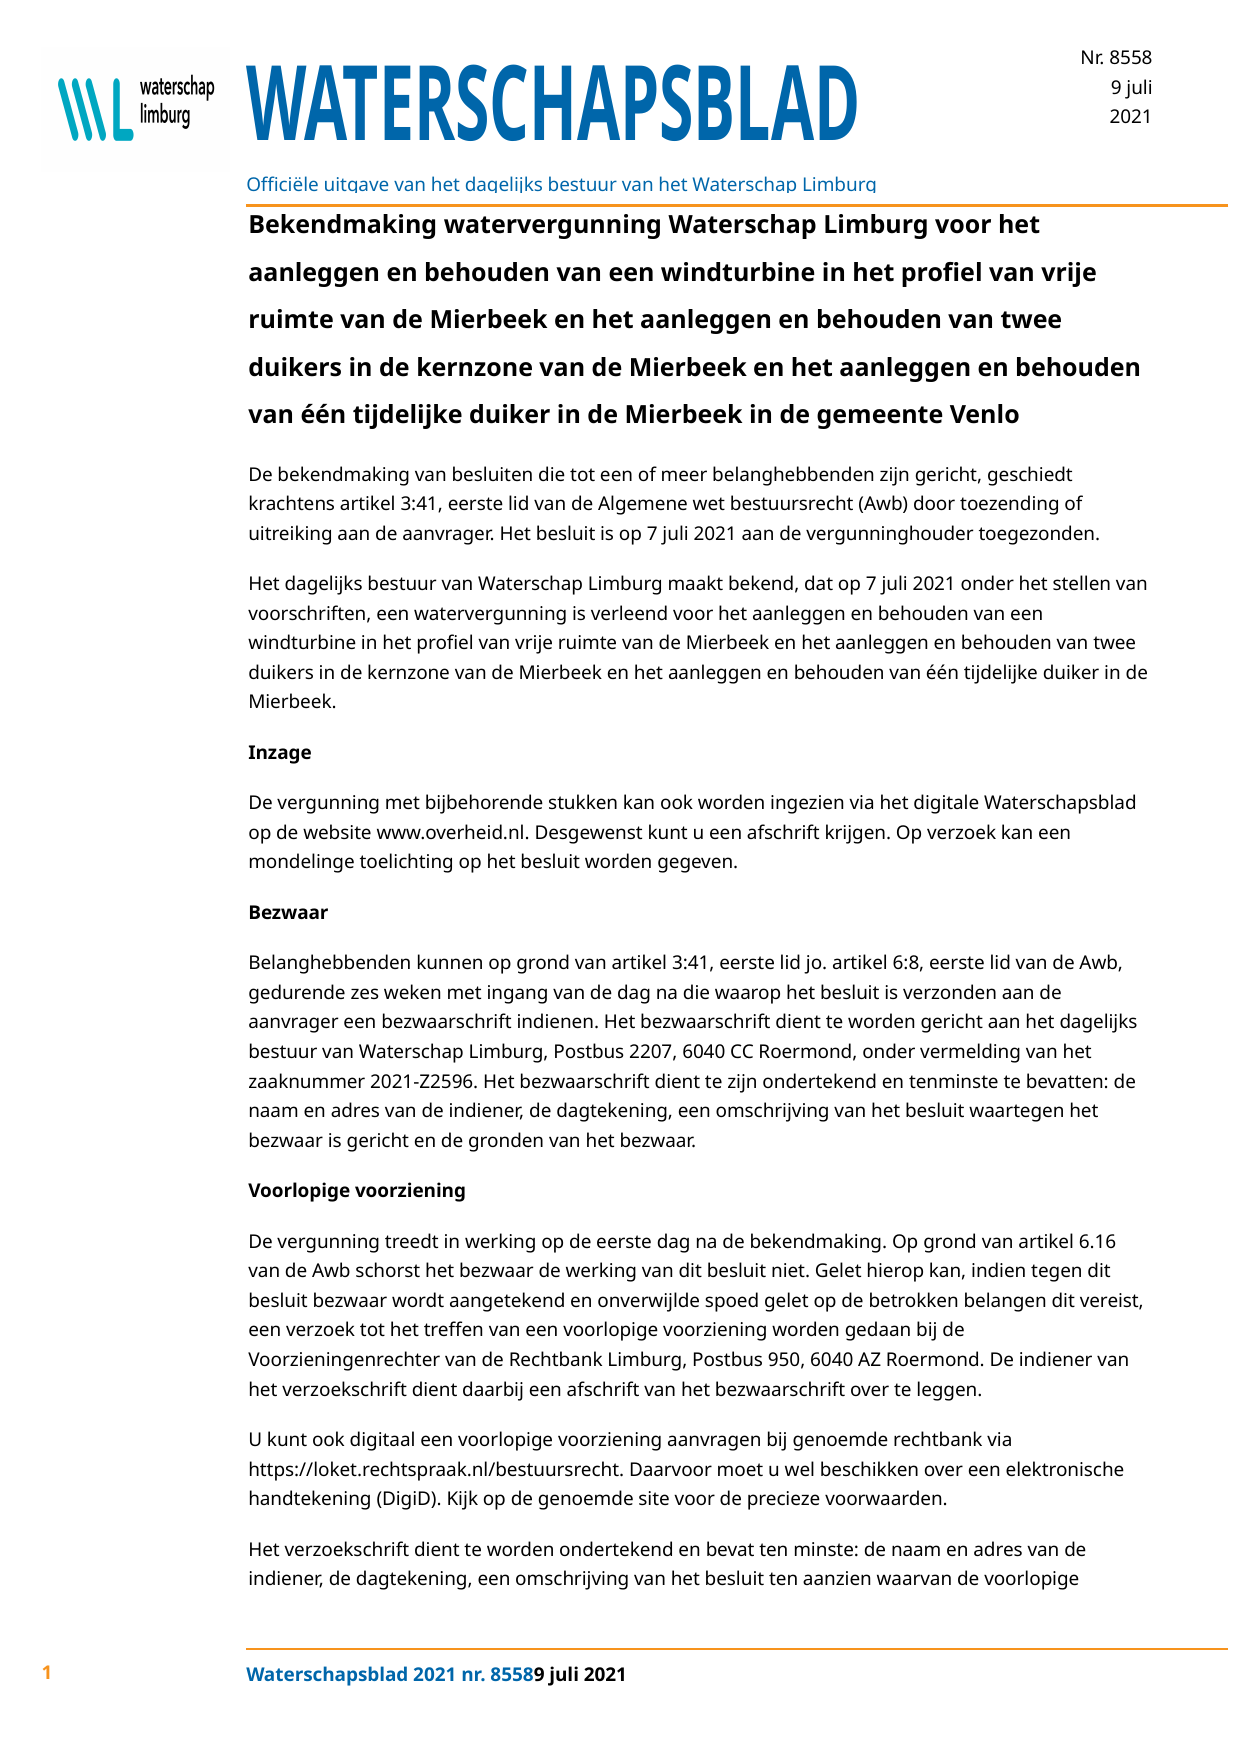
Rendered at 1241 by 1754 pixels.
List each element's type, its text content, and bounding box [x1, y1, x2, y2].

text Belanghebbenden kunnen op grond van artikel 3:41, eerste lid jo. artikel 6:8, eerste lid van de Awb, gedurende zes weken met ingang van de dag na die waarop het besluit is verzonden aan de aanvrager een bezwaarschrift indienen. Het bezwaarschrift dient te worden gericht aan het dagelijks bestuur van Waterschap Limburg, Postbus 2207, 6040 CC Roermond, onder vermelding van het zaaknummer 2021-Z2596. Het bezwaarschrift dient te zijn ondertekend en tenminste te bevatten: de naam en adres van de indiener, de dagtekening, een omschrijving van het besluit waartegen het bezwaar is gericht en de gronden van het bezwaar. [248, 949, 1152, 1153]
text U kunt ook digitaal een voorlopige voorziening aanvragen bij genoemde rechtbank via https://loket.rechtspraak.nl/bestuursrecht. Daarvoor moet u wel beschikken over een elektronische handtekening (DigiD). Kijk op de genoemde site voor de precieze voorwaarden. [248, 1426, 1152, 1511]
text De bekendmaking van besluiten die tot een of meer belanghebbenden zijn gericht, geschiedt krachtens artikel 3:41, eerste lid van de Algemene wet bestuursrecht (Awb) door toezending of uitreiking aan de aanvrager. Het besluit is op 7 juli 2021 aan de vergunninghouder toegezonden. [248, 461, 1152, 546]
text Het verzoekschrift dient te worden ondertekend en bevat ten minste: de naam en adres van de indiener, de dagtekening, een omschrijving van het besluit ten aanzien waarvan de voorlopige [248, 1536, 1152, 1591]
text De vergunning treedt in werking op de eerste dag na de bekendmaking. Op grond van artikel 6.16 van de Awb schorst het bezwaar de werking van dit besluit niet. Gelet hierop kan, indien tegen dit besluit bezwaar wordt aangetekend en onverwijlde spoed gelet op de betrokken belangen dit vereist, een verzoek tot het treffen van een voorlopige voorziening worden gedaan bij de Voorzieningenrechter van de Rechtbank Limburg, Postbus 950, 6040 AZ Roermond. De indiener van het verzoekschrift dient daarbij een afschrift van het bezwaarschrift over te leggen. [248, 1228, 1152, 1401]
text De vergunning met bijbehorende stukken kan ook worden ingezien via het digitale Waterschapsblad op de website www.overheid.nl. Desgewenst kunt u een afschrift krijgen. Op verzoek kan een mondelinge toelichting op het besluit worden gegeven. [248, 789, 1152, 874]
text Het dagelijks bestuur van Waterschap Limburg maakt bekend, dat op 7 juli 2021 onder het stellen van voorschriften, een watervergunning is verleend voor het aanleggen en behouden van een windturbine in het profiel van vrije ruimte van de Mierbeek en het aanleggen en behouden van twee duikers in de kernzone van de Mierbeek en het aanleggen en behouden van één tijdelijke duiker in de Mierbeek. [248, 570, 1152, 714]
text Bezwaar [248, 899, 1152, 925]
text Voorlopige voorziening [248, 1177, 1152, 1203]
picture [41, 47, 231, 172]
text Inzage [248, 739, 1152, 765]
text Bekendmaking watervergunning Waterschap Limburg voor het aanleggen en behouden van een windturbine in het profiel van vrije ruimte van de Mierbeek en het aanleggen en behouden van twee duikers in de kernzone van de Mierbeek en het aanleggen en behouden van één tijdelijke duiker in de Mierbeek in de gemeente Venlo [248, 207, 1152, 431]
